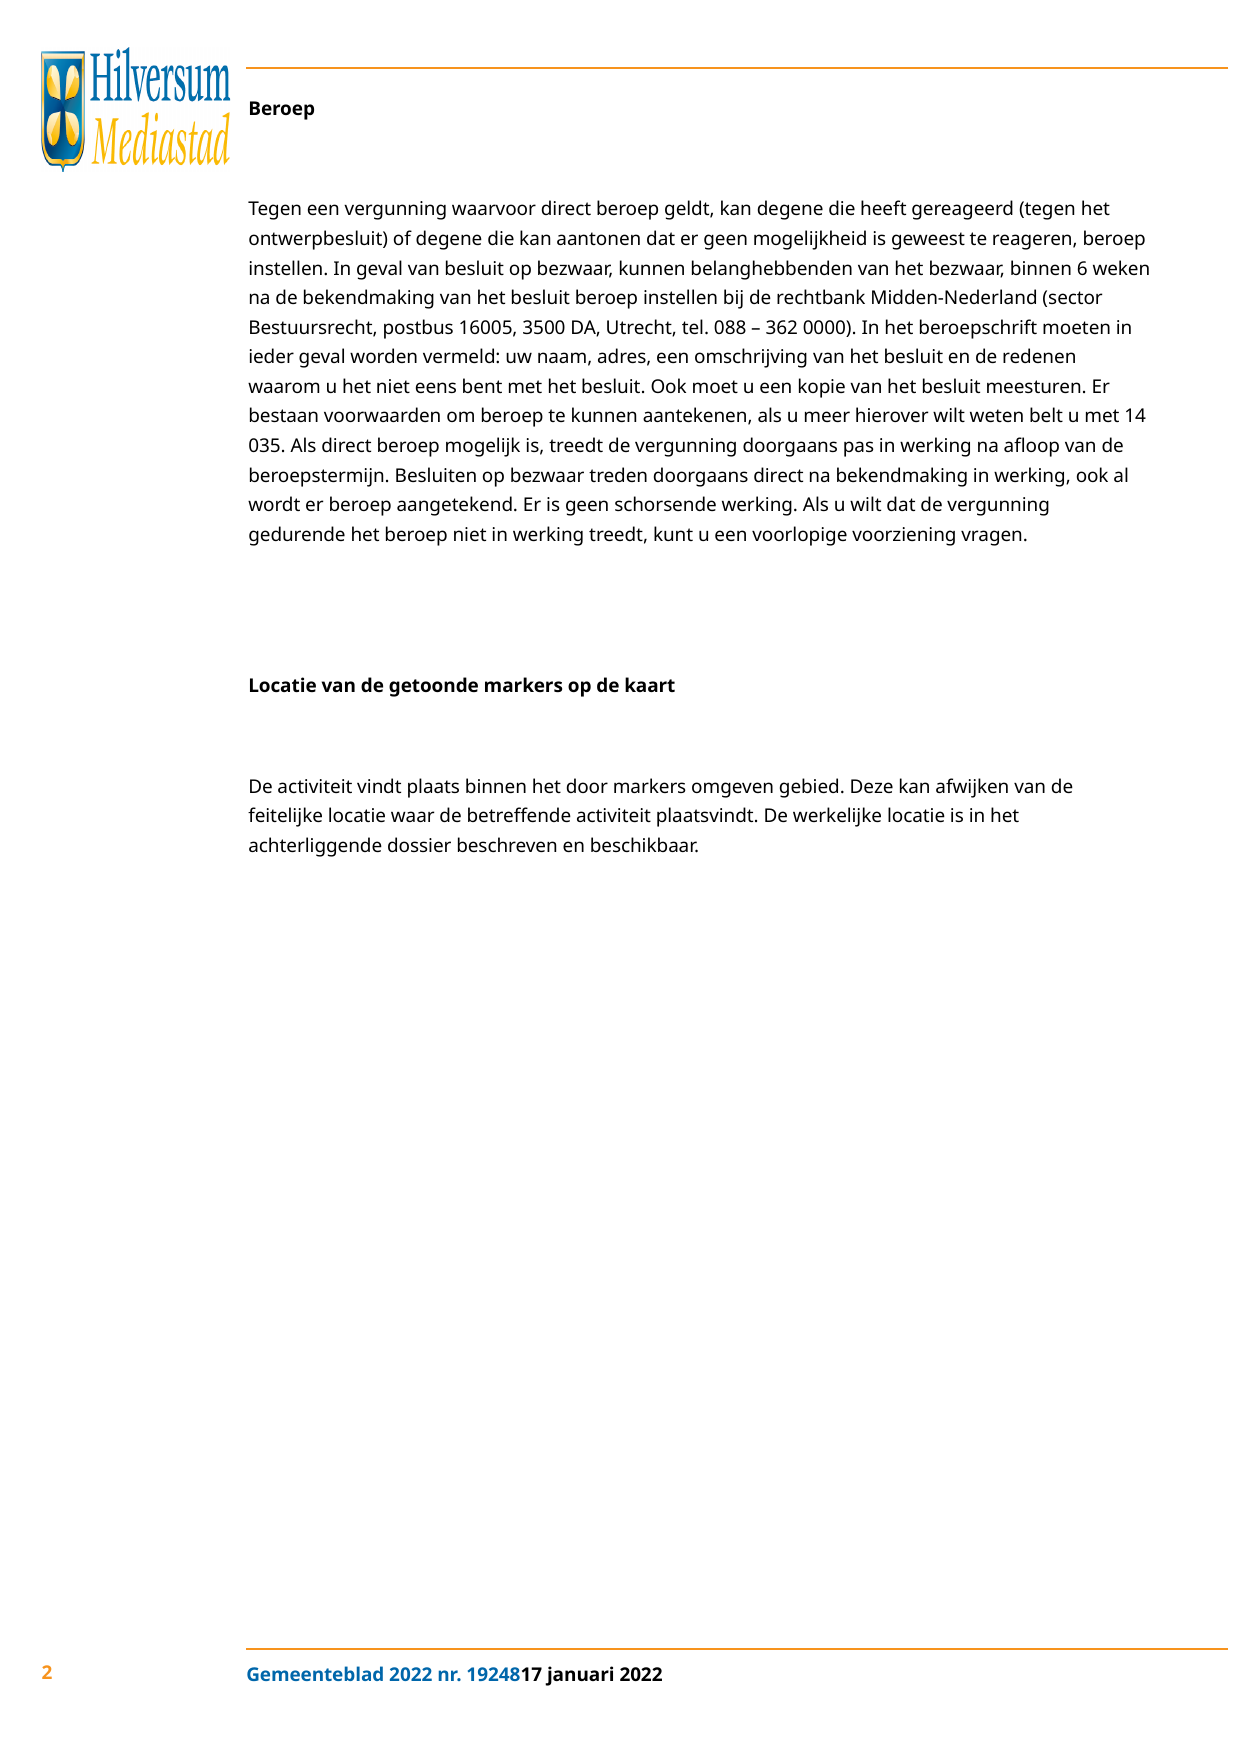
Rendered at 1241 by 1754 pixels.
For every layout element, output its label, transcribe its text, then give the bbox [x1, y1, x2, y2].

text De activiteit vindt plaats binnen het door markers omgeven gebied. Deze kan afwijken van de feitelijke locatie waar de betreffende activiteit plaatsvindt. De werkelijke locatie is in het achterliggende dossier beschreven en beschikbaar. [248, 773, 1152, 858]
text Beroep [248, 95, 1152, 121]
picture [41, 47, 231, 172]
text Locatie van de getoonde markers op de kaart [248, 672, 1152, 698]
text Tegen een vergunning waarvoor direct beroep geldt, kan degene die heeft gereageerd (tegen het ontwerpbesluit) of degene die kan aantonen dat er geen mogelijkheid is geweest te reageren, beroep instellen. In geval van besluit op bezwaar, kunnen belanghebbenden van het bezwaar, binnen 6 weken na de bekendmaking van het besluit beroep instellen bij de rechtbank Midden-Nederland (sector Bestuursrecht, postbus 16005, 3500 DA, Utrecht, tel. 088 – 362 0000). In het beroepschrift moeten in ieder geval worden vermeld: uw naam, adres, een omschrijving van het besluit en de redenen waarom u het niet eens bent met het besluit. Ook moet u een kopie van het besluit meesturen. Er bestaan voorwaarden om beroep te kunnen aantekenen, als u meer hierover wilt weten belt u met 14 035. Als direct beroep mogelijk is, treedt de vergunning doorgaans pas in werking na afloop van de beroepstermijn. Besluiten op bezwaar treden doorgaans direct na bekendmaking in werking, ook al wordt er beroep aangetekend. Er is geen schorsende werking. Als u wilt dat de vergunning gedurende het beroep niet in werking treedt, kunt u een voorlopige voorziening vragen. [248, 196, 1152, 547]
